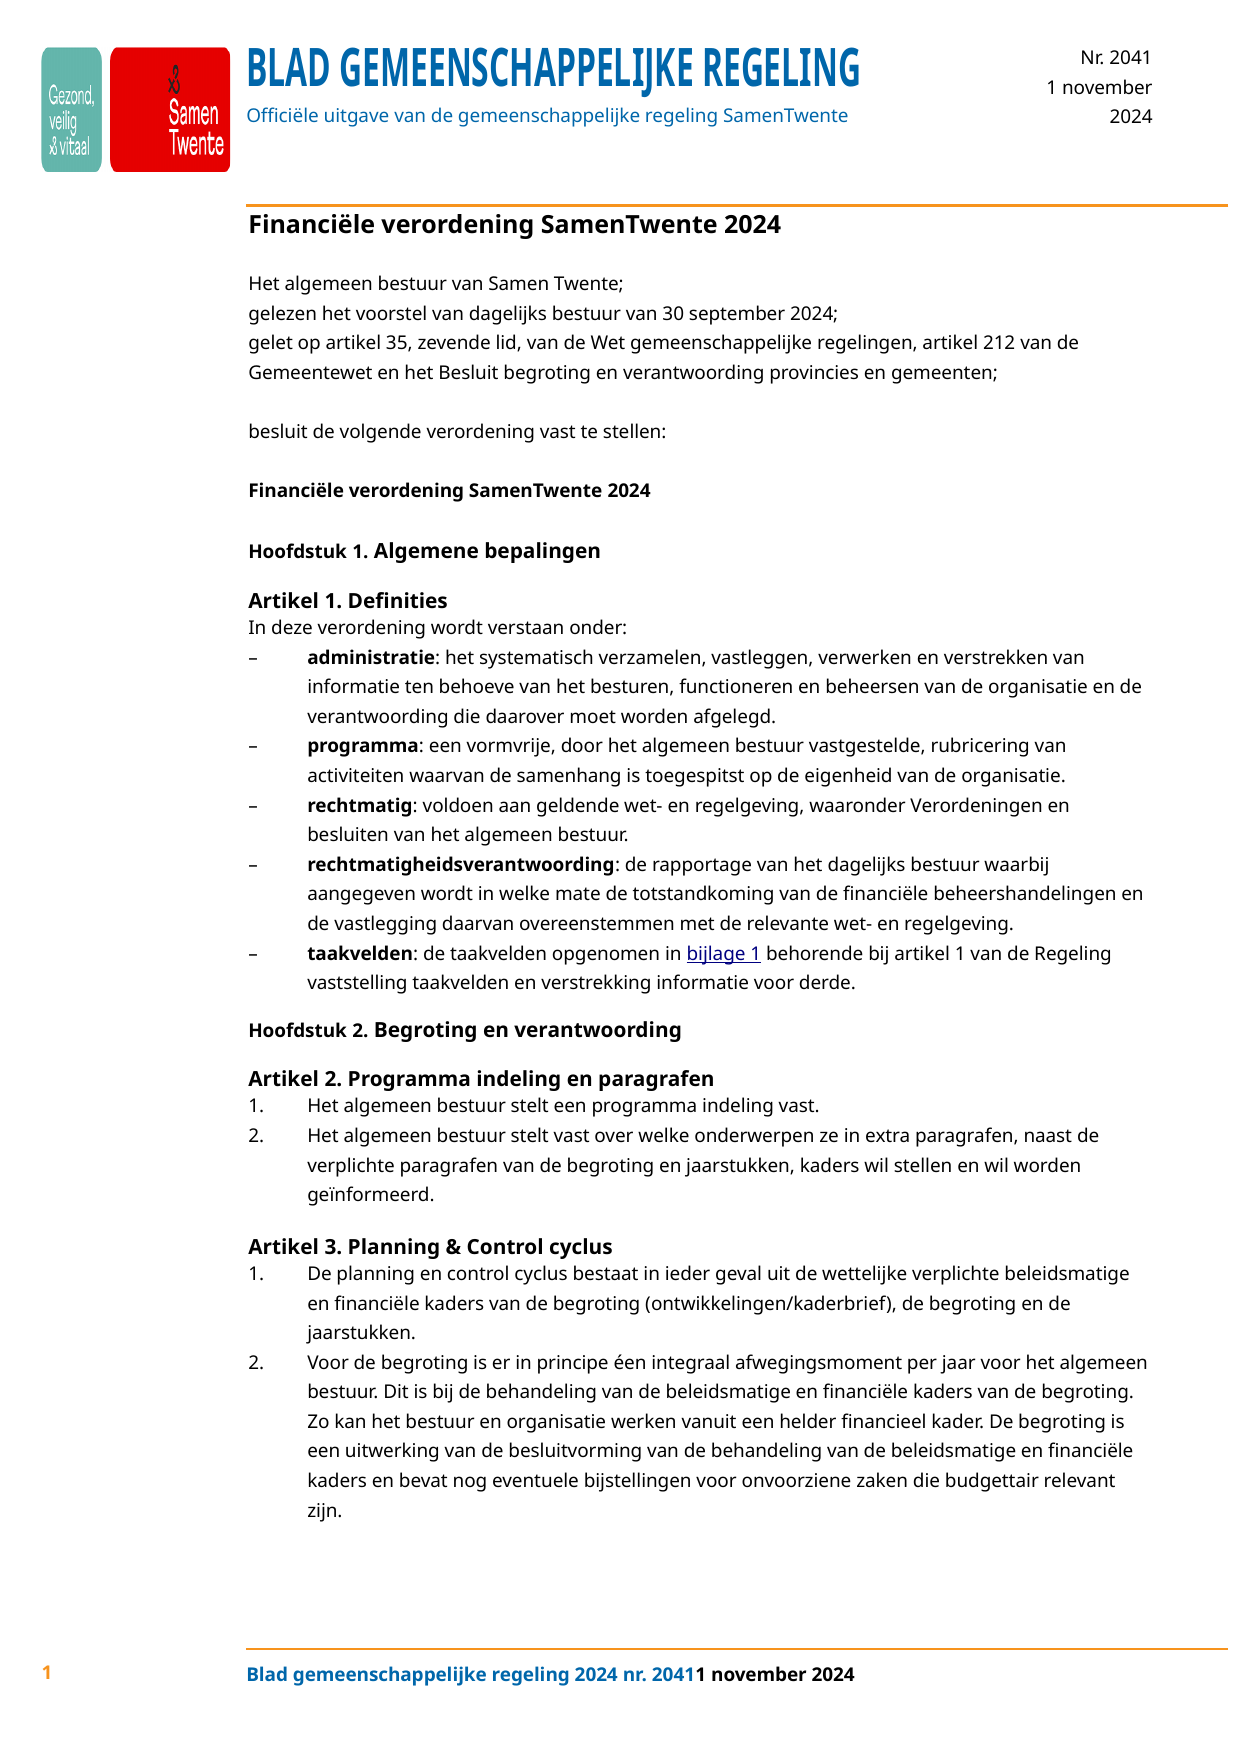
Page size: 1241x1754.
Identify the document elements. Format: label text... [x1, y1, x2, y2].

list taakvelden: de taakvelden opgenomen in bijlage 1 behorende bij artikel 1 van de Regeling vaststelling taakvelden en verstrekking informatie voor derde. [248, 940, 1152, 995]
list administratie: het systematisch verzamelen, vastleggen, verwerken en verstrekken van informatie ten behoeve van het besturen, functioneren en beheersen van de organisatie en de verantwoording die daarover moet worden afgelegd. [248, 644, 1152, 729]
list Voor de begroting is er in principe éen integraal afwegingsmoment per jaar voor het algemeen bestuur. Dit is bij de behandeling van de beleidsmatige en financiële kaders van de begroting. Zo kan het bestuur en organisatie werken vanuit een helder financieel kader. De begroting is een uitwerking van de besluitvorming van de behandeling van de beleidsmatige en financiële kaders en bevat nog eventuele bijstellingen voor onvoorziene zaken die budgettair relevant zijn. [248, 1349, 1152, 1523]
text gelet op artikel 35, zevende lid, van de Wet gemeenschappelijke regelingen, artikel 212 van de Gemeentewet en het Besluit begroting en verantwoording provincies en gemeenten; [248, 329, 1152, 385]
text Financiële verordening SamenTwente 2024 [248, 477, 1152, 503]
text In deze verordening wordt verstaan onder: [248, 614, 1152, 640]
list rechtmatigheidsverantwoording: de rapportage van het dagelijks bestuur waarbij aangegeven wordt in welke mate de totstandkoming van de financiële beheershandelingen en de vastlegging daarvan overeenstemmen met de relevante wet- en regelgeving. [248, 851, 1152, 936]
picture [41, 47, 231, 172]
text Artikel 2. Programma indeling en paragrafen [248, 1064, 1152, 1093]
list programma: een vormvrije, door het algemeen bestuur vastgestelde, rubricering van activiteiten waarvan de samenhang is toegespitst op de eigenheid van de organisatie. [248, 733, 1152, 788]
list Het algemeen bestuur stelt een programma indeling vast. [248, 1093, 1152, 1118]
text besluit de volgende verordening vast te stellen: [248, 418, 1152, 444]
text Artikel 1. Definities [248, 586, 1152, 614]
text Financiële verordening SamenTwente 2024 [248, 207, 1152, 241]
text gelezen het voorstel van dagelijks bestuur van 30 september 2024; [248, 300, 1152, 326]
text Hoofdstuk 1. Algemene bepalingen [248, 537, 1152, 565]
list rechtmatig: voldoen aan geldende wet- en regelgeving, waaronder Verordeningen en besluiten van het algemeen bestuur. [248, 792, 1152, 847]
text Het algemeen bestuur van Samen Twente; [248, 270, 1152, 296]
text Hoofdstuk 2. Begroting en verantwoording [248, 1015, 1152, 1043]
text Artikel 3. Planning & Control cyclus [248, 1232, 1152, 1260]
list Het algemeen bestuur stelt vast over welke onderwerpen ze in extra paragrafen, naast de verplichte paragrafen van de begroting en jaarstukken, kaders wil stellen en wil worden geïnformeerd. [248, 1122, 1152, 1207]
list De planning en control cyclus bestaat in ieder geval uit de wettelijke verplichte beleidsmatige en financiële kaders van de begroting (ontwikkelingen/kaderbrief), de begroting en de jaarstukken. [248, 1260, 1152, 1345]
